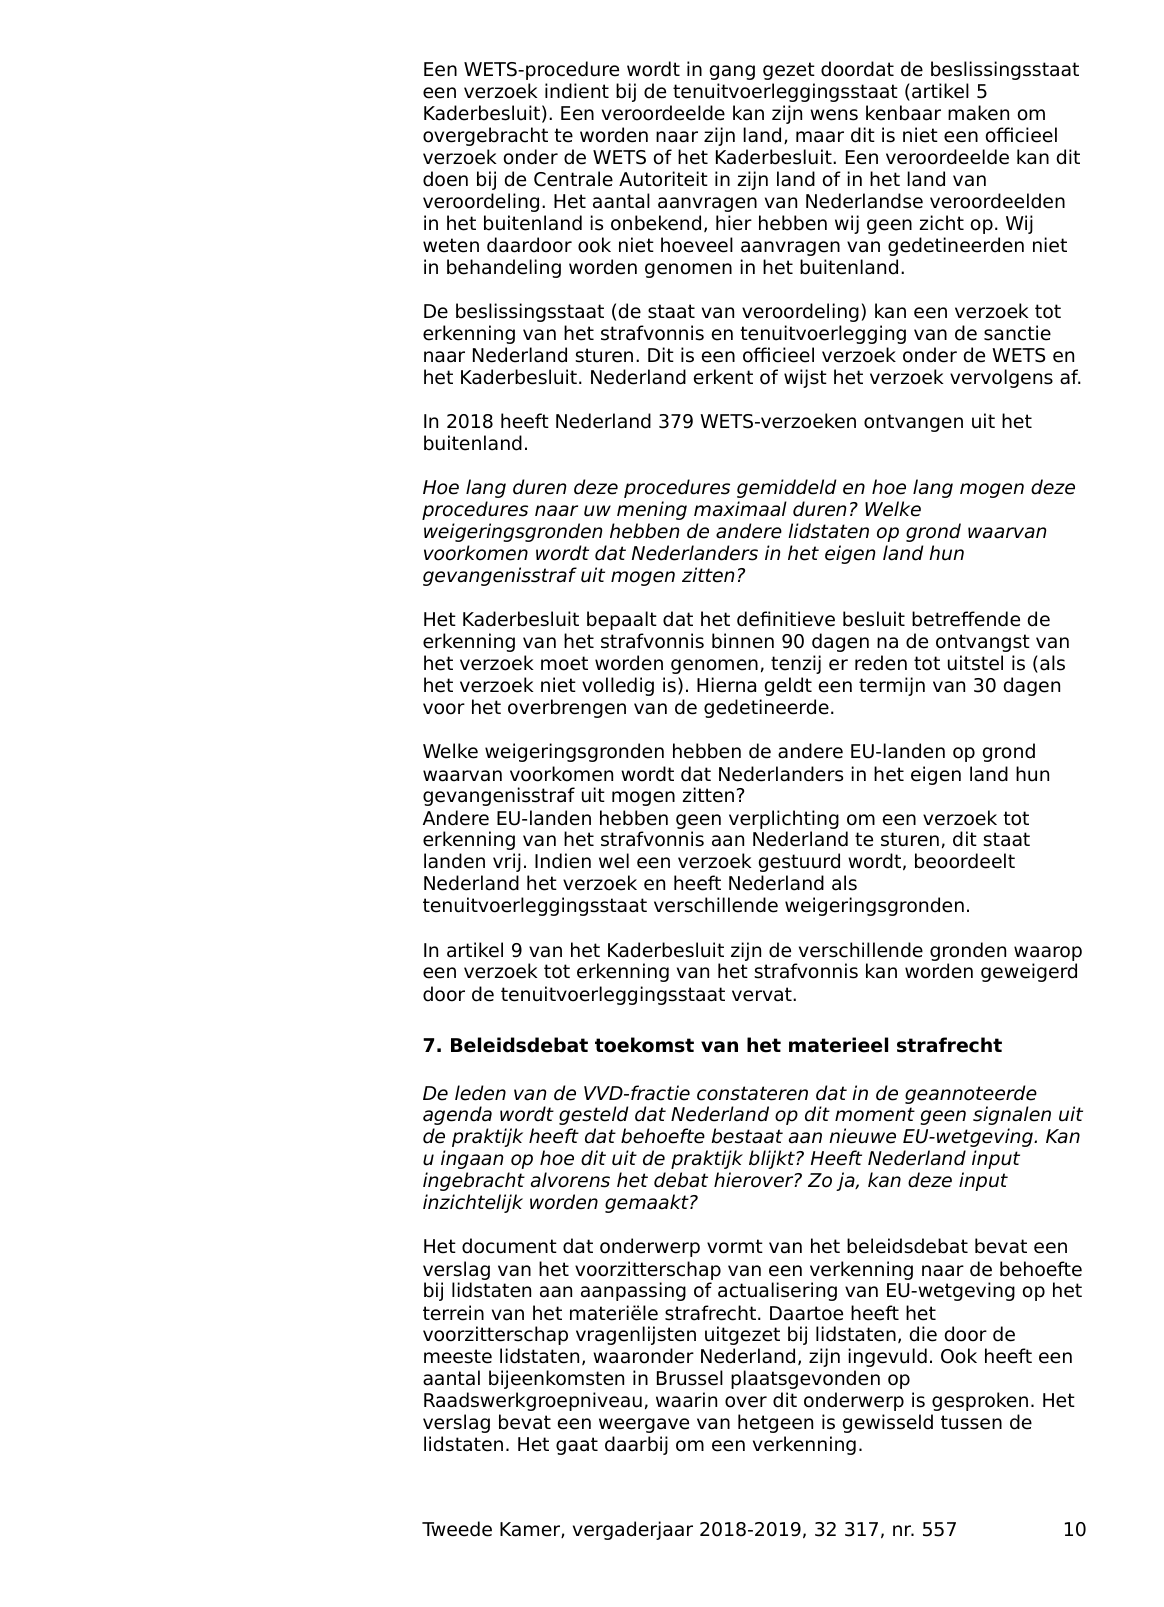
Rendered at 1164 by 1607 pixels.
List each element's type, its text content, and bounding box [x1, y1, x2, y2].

text Het document dat onderwerp vormt van het beleidsdebat bevat een verslag van het voorzitterschap van een verkenning naar de behoefte bij lidstaten aan aanpassing of actualisering van EU-wetgeving op het terrein van het materiële strafrecht. Daartoe heeft het voorzitterschap vragenlijsten uitgezet bij lidstaten, die door de meeste lidstaten, waaronder Nederland, zijn ingevuld. Ook heeft een aantal bijeenkomsten in Brussel plaatsgevonden op Raadswerkgroepniveau, waarin over dit onderwerp is gesproken. Het verslag bevat een weergave van hetgeen is gewisseld tussen de lidstaten. Het gaat daarbij om een verkenning. [422, 1236, 1087, 1456]
text De leden van de VVD-fractie constateren dat in de geannoteerde agenda wordt gesteld dat Nederland op dit moment geen signalen uit de praktijk heeft dat behoefte bestaat aan nieuwe EU-wetgeving. Kan u ingaan op hoe dit uit de praktijk blijkt? Heeft Nederland input ingebracht alvorens het debat hierover? Zo ja, kan deze input inzichtelijk worden gemaakt? [422, 1082, 1087, 1214]
text In 2018 heeft Nederland 379 WETS-verzoeken ontvangen uit het buitenland. [422, 411, 1087, 455]
text Hoe lang duren deze procedures gemiddeld en hoe lang mogen deze procedures naar uw mening maximaal duren? Welke weigeringsgronden hebben de andere lidstaten op grond waarvan voorkomen wordt dat Nederlanders in het eigen land hun gevangenisstraf uit mogen zitten? [422, 477, 1087, 587]
text De beslissingsstaat (de staat van veroordeling) kan een verzoek tot erkenning van het strafvonnis en tenuitvoerlegging van de sanctie naar Nederland sturen. Dit is een officieel verzoek onder de WETS en het Kaderbesluit. Nederland erkent of wijst het verzoek vervolgens af. [422, 301, 1087, 389]
text Andere EU-landen hebben geen verplichting om een verzoek tot erkenning van het strafvonnis aan Nederland te sturen, dit staat landen vrij. Indien wel een verzoek gestuurd wordt, beoordeelt Nederland het verzoek en heeft Nederland als tenuitvoerleggingsstaat verschillende weigeringsgronden. [422, 807, 1087, 917]
text Het Kaderbesluit bepaalt dat het definitieve besluit betreffende de erkenning van het strafvonnis binnen 90 dagen na de ontvangst van het verzoek moet worden genomen, tenzij er reden tot uitstel is (als het verzoek niet volledig is). Hierna geldt een termijn van 30 dagen voor het overbrengen van de gedetineerde. [422, 609, 1087, 719]
text Welke weigeringsgronden hebben de andere EU-landen op grond waarvan voorkomen wordt dat Nederlanders in het eigen land hun gevangenisstraf uit mogen zitten? [422, 741, 1087, 807]
text In artikel 9 van het Kaderbesluit zijn de verschillende gronden waarop een verzoek tot erkenning van het strafvonnis kan worden geweigerd door de tenuitvoerleggingsstaat vervat. [422, 939, 1087, 1005]
text Een WETS-procedure wordt in gang gezet doordat de beslissingsstaat een verzoek indient bij de tenuitvoerleggingsstaat (artikel 5 Kaderbesluit). Een veroordeelde kan zijn wens kenbaar maken om overgebracht te worden naar zijn land, maar dit is niet een officieel verzoek onder de WETS of het Kaderbesluit. Een veroordeelde kan dit doen bij de Centrale Autoriteit in zijn land of in het land van veroordeling. Het aantal aanvragen van Nederlandse veroordeelden in het buitenland is onbekend, hier hebben wij geen zicht op. Wij weten daardoor ook niet hoeveel aanvragen van gedetineerden niet in behandeling worden genomen in het buitenland. [422, 59, 1087, 279]
subtitle 7. Beleidsdebat toekomst van het materieel strafrecht [422, 1035, 1087, 1057]
